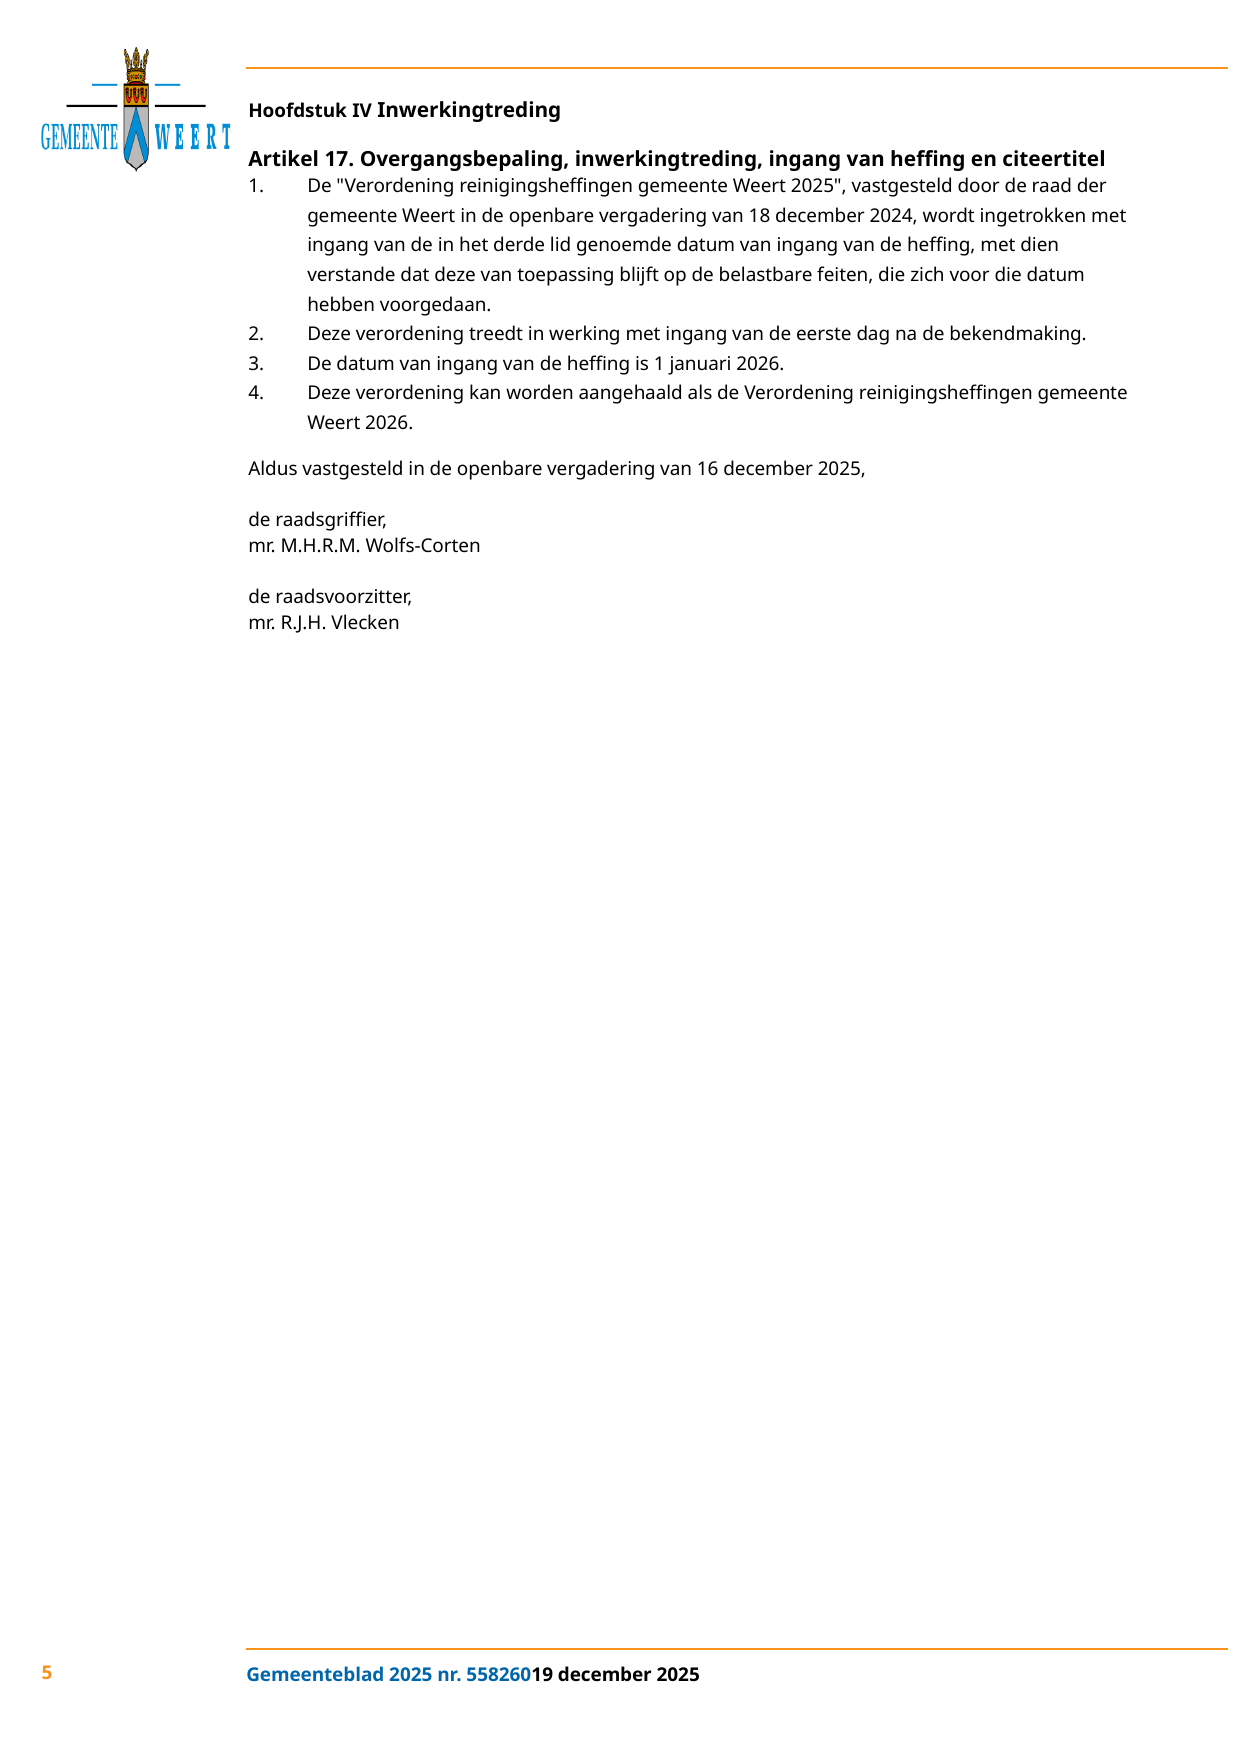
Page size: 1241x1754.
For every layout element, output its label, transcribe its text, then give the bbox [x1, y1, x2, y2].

text mr. M.H.R.M. Wolfs-Corten [248, 532, 1152, 558]
text de raadsgriffier, [248, 506, 1152, 532]
list De "Verordening reinigingsheffingen gemeente Weert 2025", vastgesteld door de raad der gemeente Weert in de openbare vergadering van 18 december 2024, wordt ingetrokken met ingang van de in het derde lid genoemde datum van ingang van de heffing, met dien verstande dat deze van toepassing blijft op de belastbare feiten, die zich voor die datum hebben voorgedaan. [248, 172, 1152, 317]
list De datum van ingang van de heffing is 1 januari 2026. [248, 350, 1152, 376]
list Deze verordening treedt in werking met ingang van de eerste dag na de bekendmaking. [248, 320, 1152, 346]
text Hoofdstuk IV Inwerkingtreding [248, 95, 1152, 123]
text Artikel 17. Overgangsbepaling, inwerkingtreding, ingang van heffing en citeertitel [248, 144, 1152, 172]
text Aldus vastgesteld in de openbare vergadering van 16 december 2025, [248, 455, 1152, 481]
text de raadsvoorzitter, [248, 583, 1152, 609]
picture [41, 47, 231, 172]
text mr. R.J.H. Vlecken [248, 609, 1152, 635]
list Deze verordening kan worden aangehaald als de Verordening reinigingsheffingen gemeente Weert 2026. [248, 379, 1152, 435]
